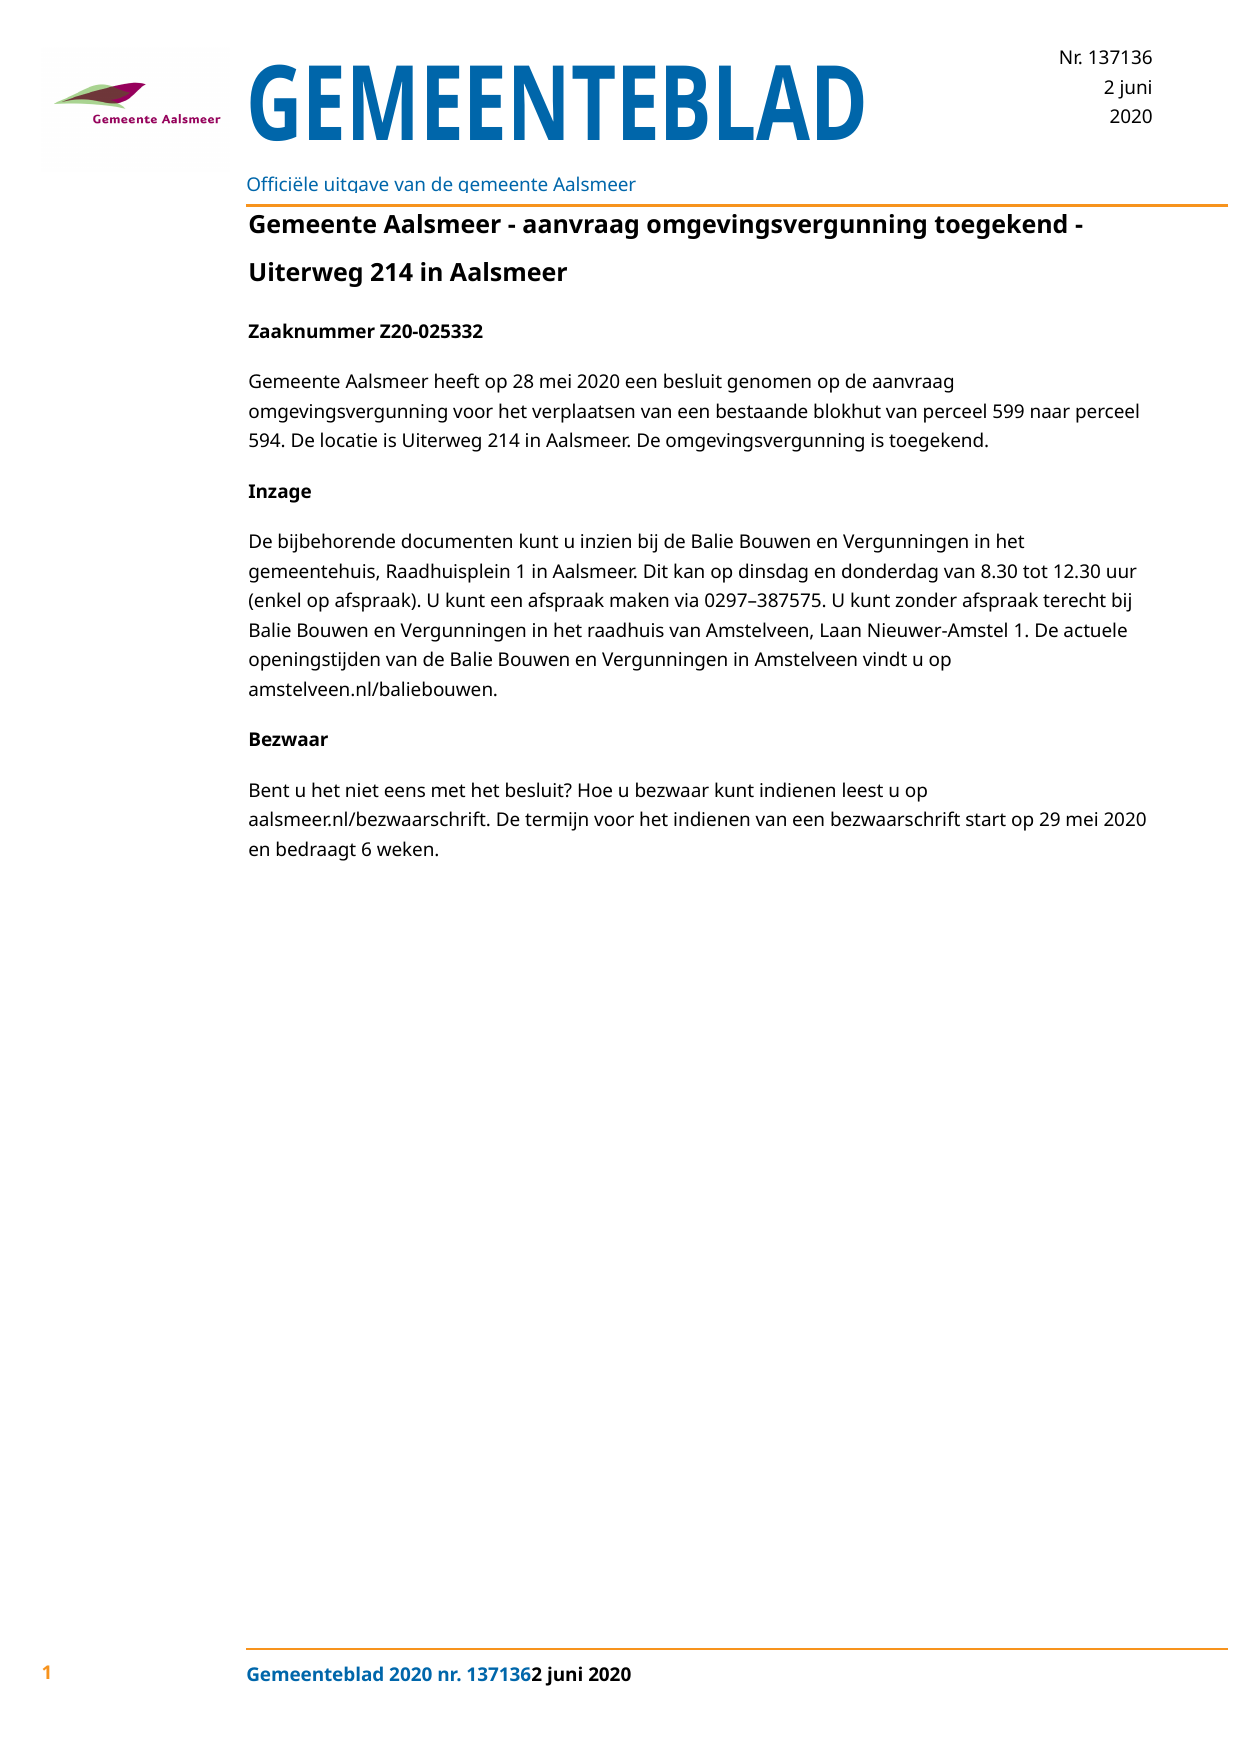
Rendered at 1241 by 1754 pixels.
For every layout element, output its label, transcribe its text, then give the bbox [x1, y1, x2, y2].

text De bijbehorende documenten kunt u inzien bij de Balie Bouwen en Vergunningen in het gemeentehuis, Raadhuisplein 1 in Aalsmeer. Dit kan op dinsdag en donderdag van 8.30 tot 12.30 uur (enkel op afspraak). U kunt een afspraak maken via 0297–387575. U kunt zonder afspraak terecht bij Balie Bouwen en Vergunningen in het raadhuis van Amstelveen, Laan Nieuwer-Amstel 1. De actuele openingstijden van de Balie Bouwen en Vergunningen in Amstelveen vindt u op amstelveen.nl/baliebouwen. [248, 528, 1152, 702]
text Zaaknummer Z20-025332 [248, 318, 1152, 344]
picture [41, 47, 231, 172]
text Bezwaar [248, 727, 1152, 752]
text Gemeente Aalsmeer - aanvraag omgevingsvergunning toegekend - Uiterweg 214 in Aalsmeer [248, 207, 1152, 288]
text Bent u het niet eens met het besluit? Hoe u bezwaar kunt indienen leest u op aalsmeer.nl/bezwaarschrift. De termijn voor het indienen van een bezwaarschrift start op 29 mei 2020 en bedraagt 6 weken. [248, 777, 1152, 862]
text Inzage [248, 478, 1152, 504]
text Gemeente Aalsmeer heeft op 28 mei 2020 een besluit genomen op de aanvraag omgevingsvergunning voor het verplaatsen van een bestaande blokhut van perceel 599 naar perceel 594. De locatie is Uiterweg 214 in Aalsmeer. De omgevingsvergunning is toegekend. [248, 368, 1152, 453]
